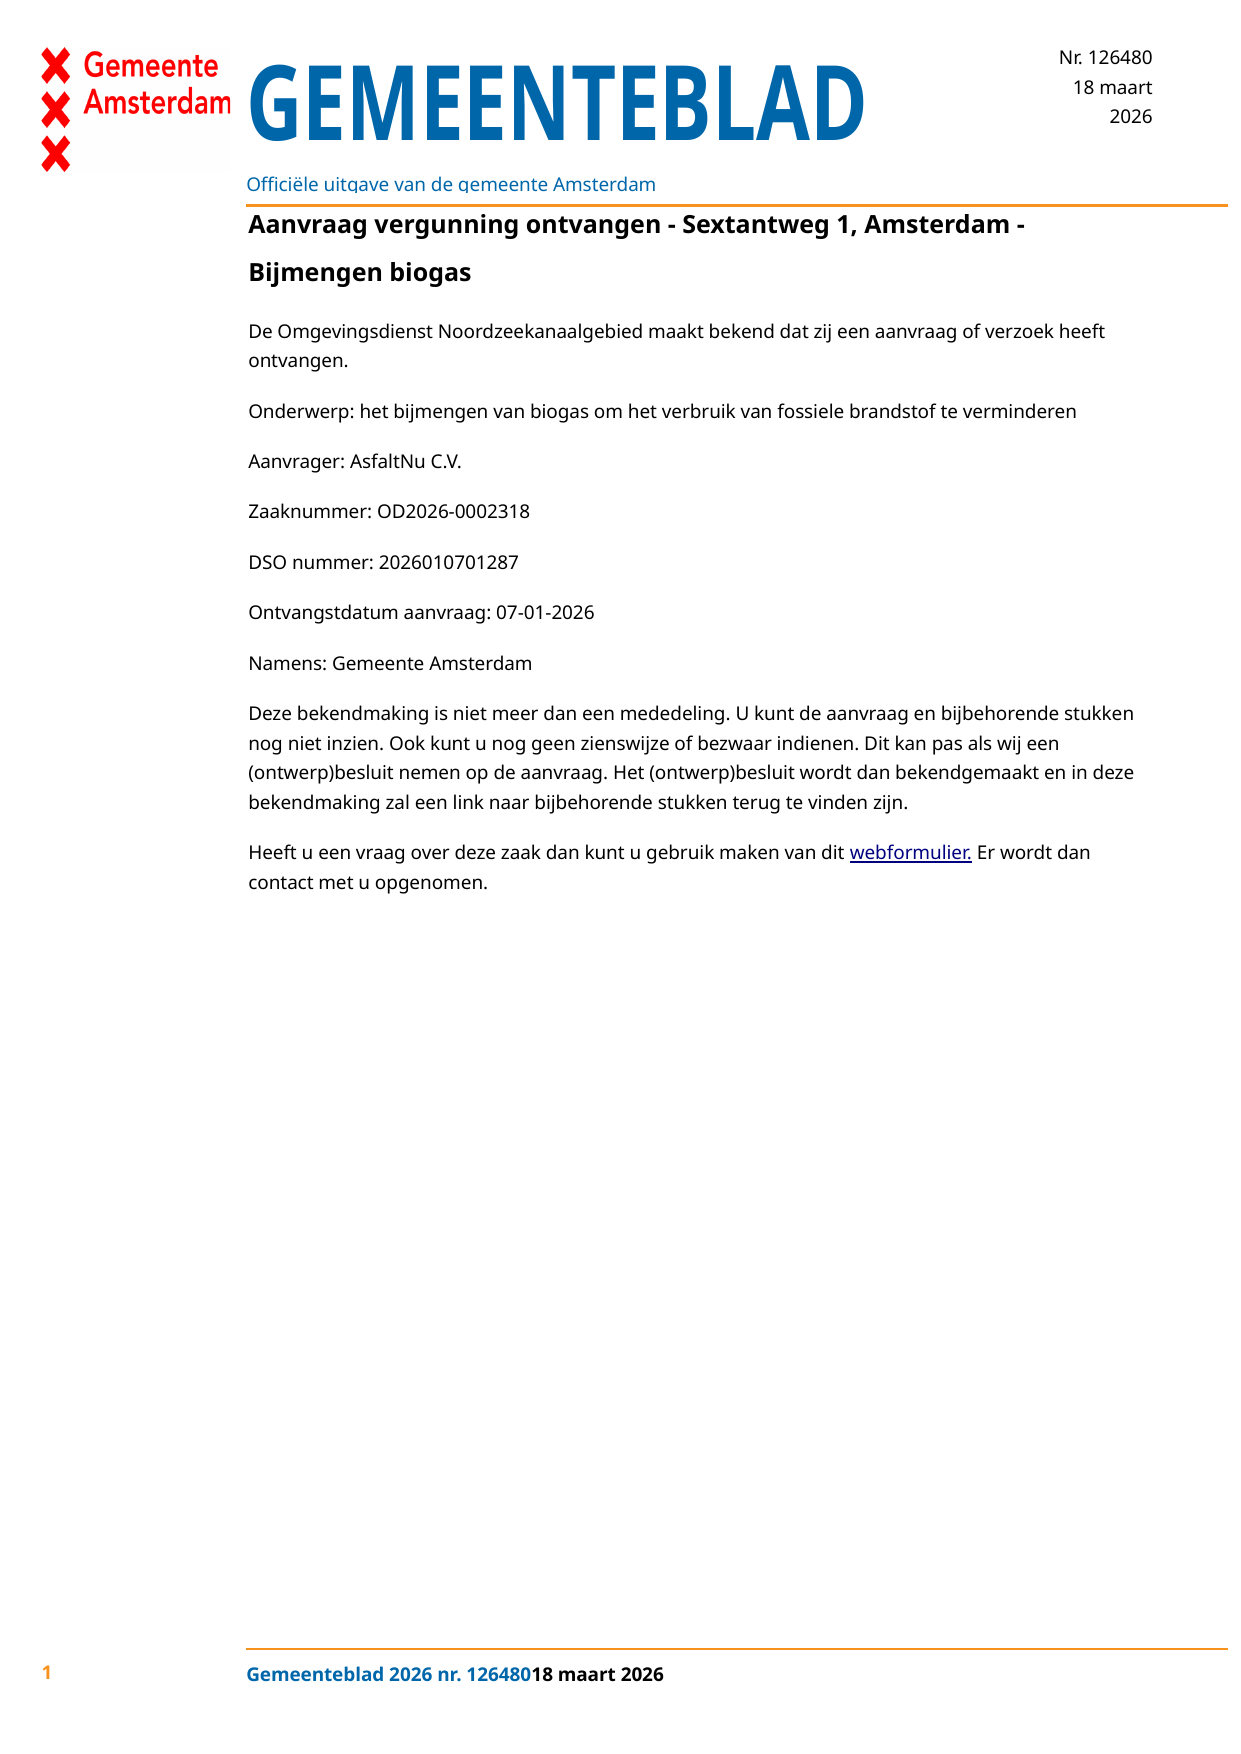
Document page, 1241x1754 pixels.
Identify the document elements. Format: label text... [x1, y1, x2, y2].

text Ontvangstdatum aanvraag: 07-01-2026 [248, 599, 1152, 625]
text Onderwerp: het bijmengen van biogas om het verbruik van fossiele brandstof te verminderen [248, 398, 1152, 424]
text Heeft u een vraag over deze zaak dan kunt u gebruik maken van dit webformulier. Er wordt dan contact met u opgenomen. [248, 839, 1152, 895]
text De Omgevingsdienst Noordzeekanaalgebied maakt bekend dat zij een aanvraag of verzoek heeft ontvangen. [248, 318, 1152, 373]
text DSO nummer: 2026010701287 [248, 549, 1152, 575]
text Aanvrager: AsfaltNu C.V. [248, 448, 1152, 474]
text Namens: Gemeente Amsterdam [248, 650, 1152, 676]
picture [41, 47, 231, 172]
text Zaaknummer: OD2026-0002318 [248, 499, 1152, 524]
text Aanvraag vergunning ontvangen - Sextantweg 1, Amsterdam - Bijmengen biogas [248, 207, 1152, 288]
text Deze bekendmaking is niet meer dan een mededeling. U kunt de aanvraag en bijbehorende stukken nog niet inzien. Ook kunt u nog geen zienswijze of bezwaar indienen. Dit kan pas als wij een (ontwerp)besluit nemen op de aanvraag. Het (ontwerp)besluit wordt dan bekendgemaakt en in deze bekendmaking zal een link naar bijbehorende stukken terug te vinden zijn. [248, 700, 1152, 815]
